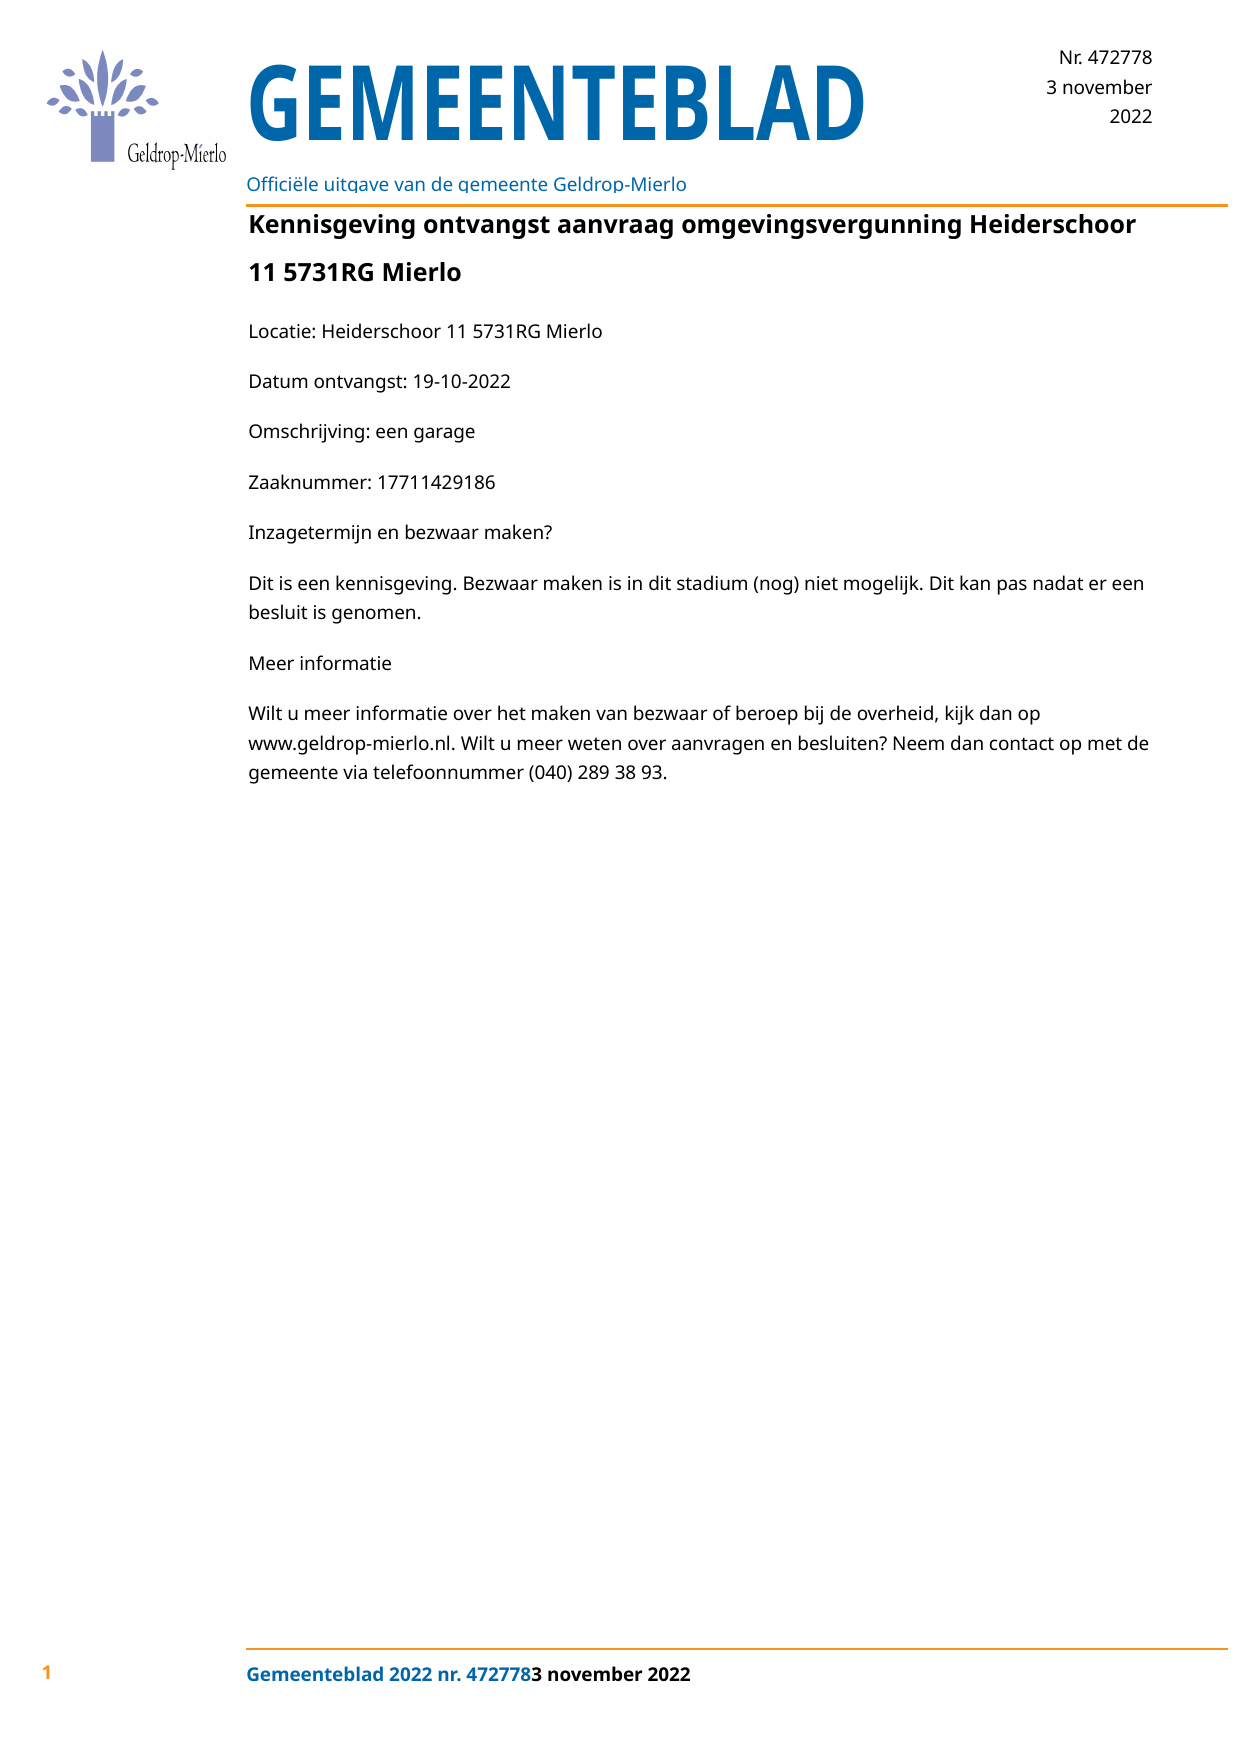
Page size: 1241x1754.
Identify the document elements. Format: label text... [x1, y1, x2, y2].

picture [41, 47, 231, 172]
text Datum ontvangst: 19-10-2022 [248, 368, 1152, 394]
text Wilt u meer informatie over het maken van bezwaar of beroep bij de overheid, kijk dan op www.geldrop-mierlo.nl. Wilt u meer weten over aanvragen en besluiten? Neem dan contact op met de gemeente via telefoonnummer (040) 289 38 93. [248, 700, 1152, 785]
text Zaaknummer: 17711429186 [248, 469, 1152, 495]
text Kennisgeving ontvangst aanvraag omgevingsvergunning Heiderschoor 11 5731RG Mierlo [248, 207, 1152, 288]
text Inzagetermijn en bezwaar maken? [248, 519, 1152, 545]
text Locatie: Heiderschoor 11 5731RG Mierlo [248, 318, 1152, 344]
text Dit is een kennisgeving. Bezwaar maken is in dit stadium (nog) niet mogelijk. Dit kan pas nadat er een besluit is genomen. [248, 570, 1152, 625]
text Omschrijving: een garage [248, 419, 1152, 444]
text Meer informatie [248, 650, 1152, 676]
